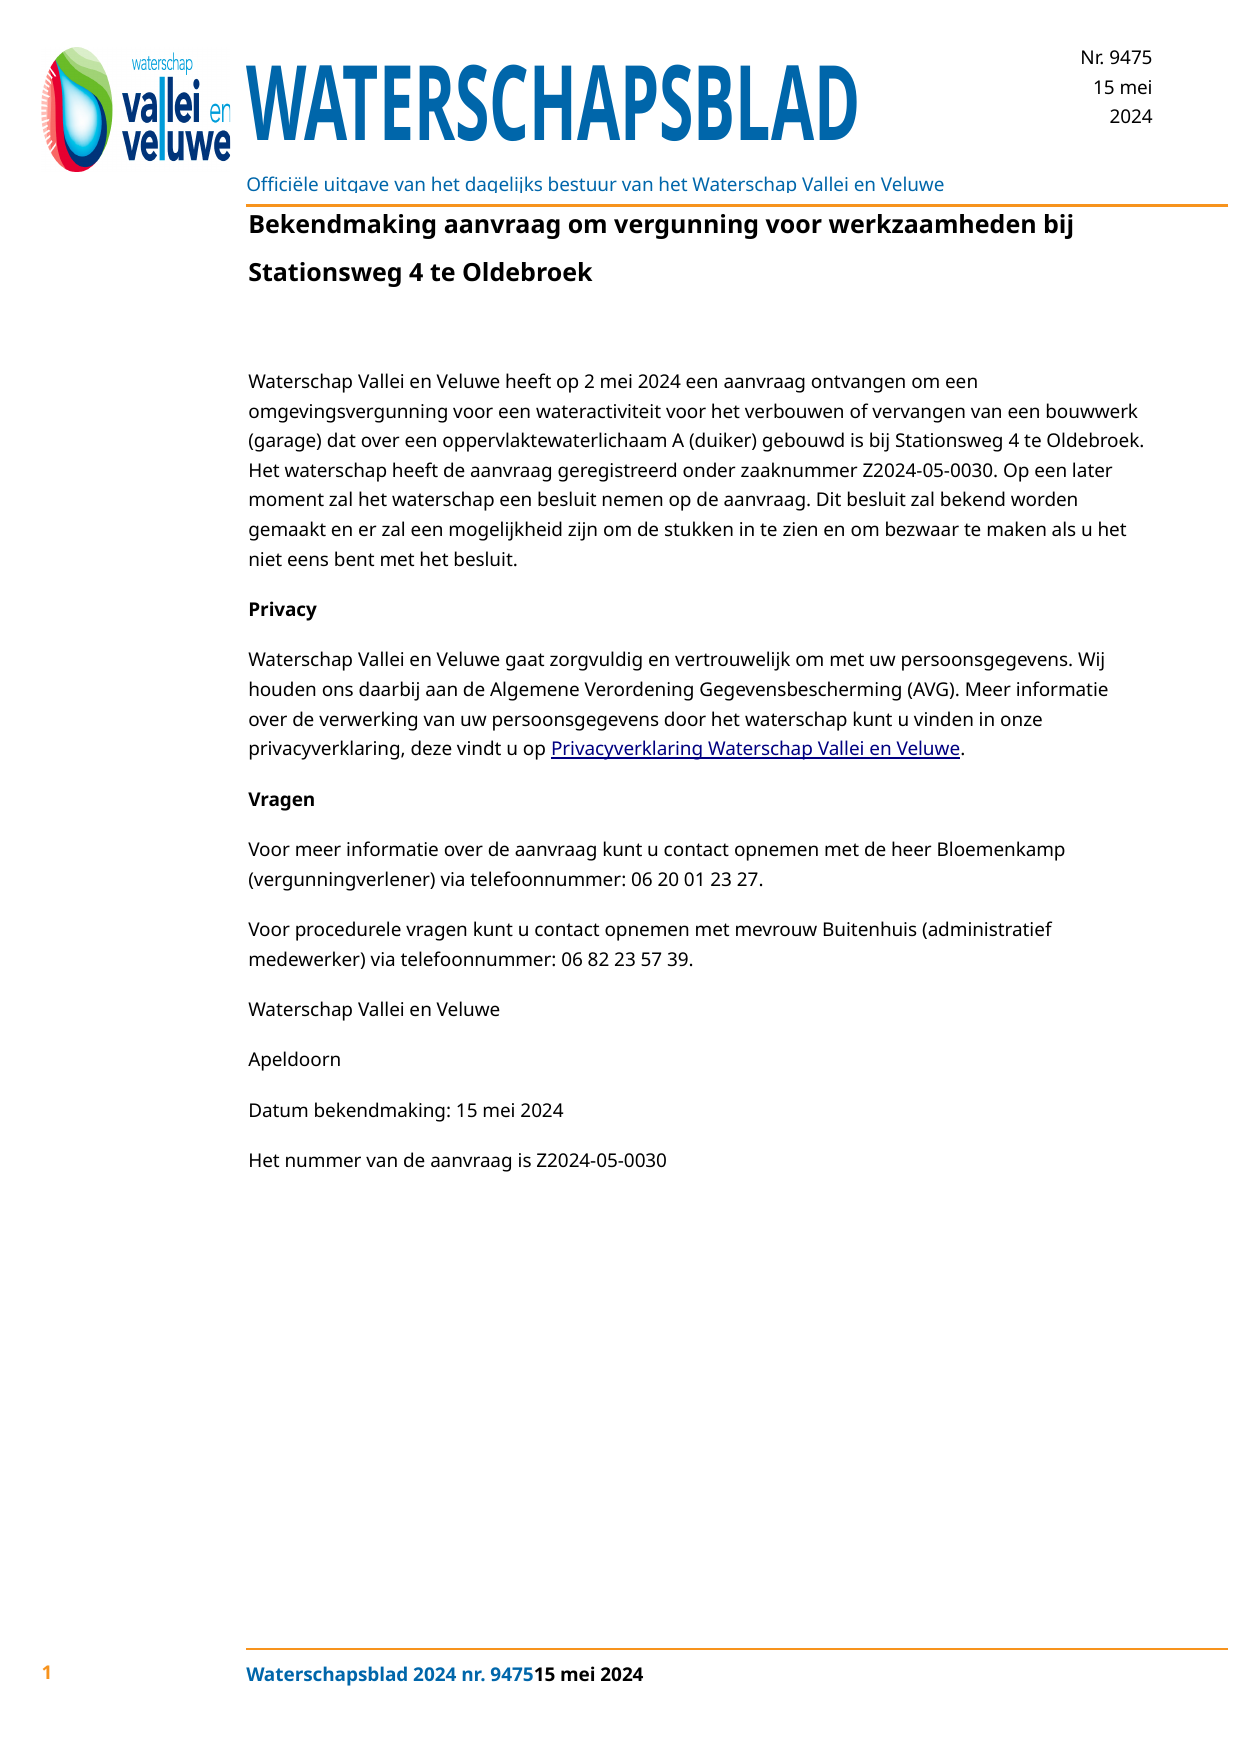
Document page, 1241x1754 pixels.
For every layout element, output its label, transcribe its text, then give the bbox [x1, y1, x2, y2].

text Voor procedurele vragen kunt u contact opnemen met mevrouw Buitenhuis (administratief medewerker) via telefoonnummer: 06 82 23 57 39. [248, 916, 1152, 972]
text Privacy [248, 596, 1152, 622]
text Bekendmaking aanvraag om vergunning voor werkzaamheden bij Stationsweg 4 te Oldebroek [248, 207, 1152, 288]
text Vragen [248, 786, 1152, 812]
text Waterschap Vallei en Veluwe heeft op 2 mei 2024 een aanvraag ontvangen om een omgevingsvergunning voor een wateractiviteit voor het verbouwen of vervangen van een bouwwerk (garage) dat over een oppervlaktewaterlichaam A (duiker) gebouwd is bij Stationsweg 4 te Oldebroek. Het waterschap heeft de aanvraag geregistreerd onder zaaknummer Z2024-05-0030. Op een later moment zal het waterschap een besluit nemen op de aanvraag. Dit besluit zal bekend worden gemaakt en er zal een mogelijkheid zijn om de stukken in te zien en om bezwaar te maken als u het niet eens bent met het besluit. [248, 368, 1152, 572]
picture [41, 47, 231, 172]
text Het nummer van de aanvraag is Z2024-05-0030 [248, 1147, 1152, 1173]
text Voor meer informatie over de aanvraag kunt u contact opnemen met de heer Bloemenkamp (vergunningverlener) via telefoonnummer: 06 20 01 23 27. [248, 836, 1152, 892]
text Datum bekendmaking: 15 mei 2024 [248, 1097, 1152, 1123]
text Apeldoorn [248, 1047, 1152, 1072]
text Waterschap Vallei en Veluwe gaat zorgvuldig en vertrouwelijk om met uw persoonsgegevens. Wij houden ons daarbij aan de Algemene Verordening Gegevensbescherming (AVG). Meer informatie over de verwerking van uw persoonsgegevens door het waterschap kunt u vinden in onze privacyverklaring, deze vindt u op Privacyverklaring Waterschap Vallei en Veluwe. [248, 647, 1152, 761]
text Waterschap Vallei en Veluwe [248, 996, 1152, 1022]
